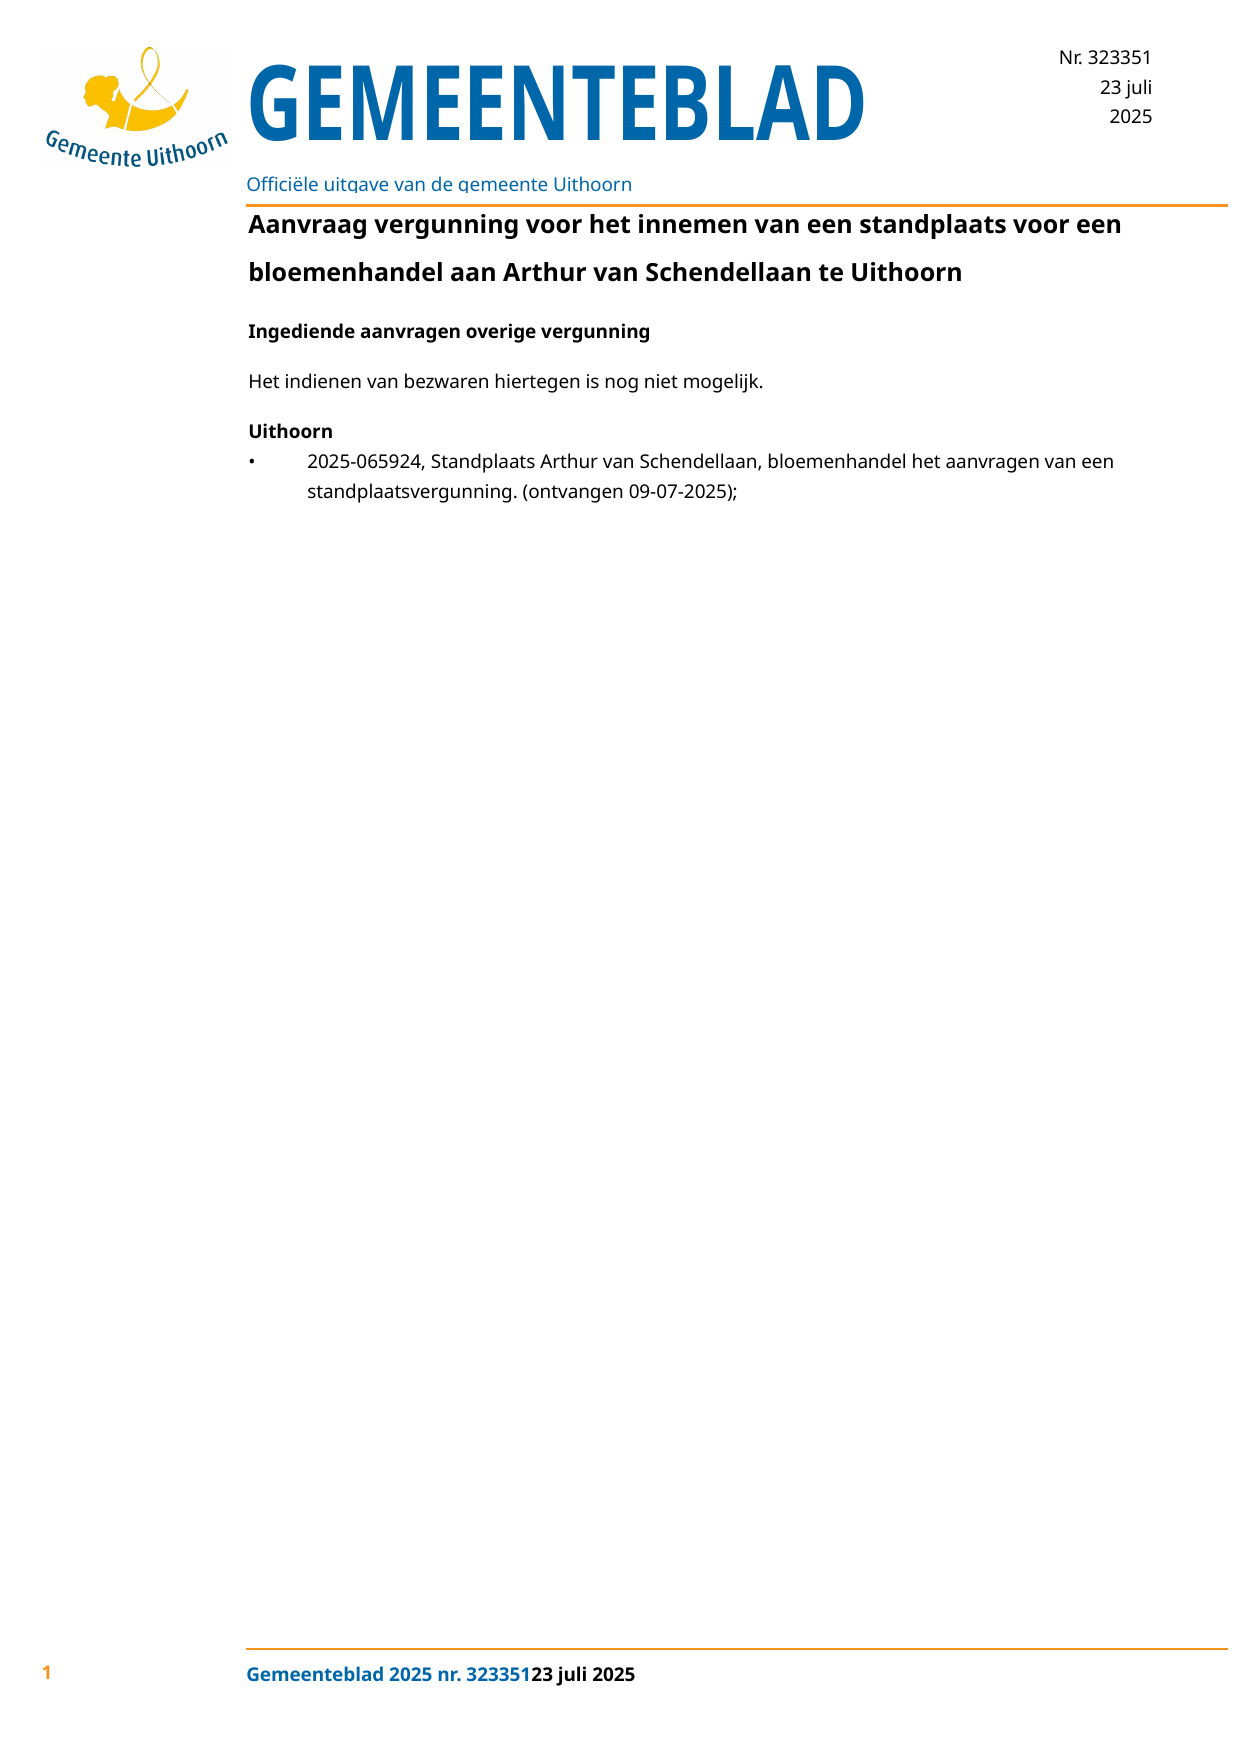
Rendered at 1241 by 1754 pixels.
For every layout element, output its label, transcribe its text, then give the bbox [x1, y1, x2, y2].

text Het indienen van bezwaren hiertegen is nog niet mogelijk. [248, 368, 1152, 394]
list 2025-065924, Standplaats Arthur van Schendellaan, bloemenhandel het aanvragen van een standplaatsvergunning. (ontvangen 09-07-2025); [248, 448, 1152, 504]
text Ingediende aanvragen overige vergunning [248, 318, 1152, 344]
text Aanvraag vergunning voor het innemen van een standplaats voor een bloemenhandel aan Arthur van Schendellaan te Uithoorn [248, 207, 1152, 288]
picture [41, 47, 231, 172]
text Uithoorn [248, 419, 1152, 444]
